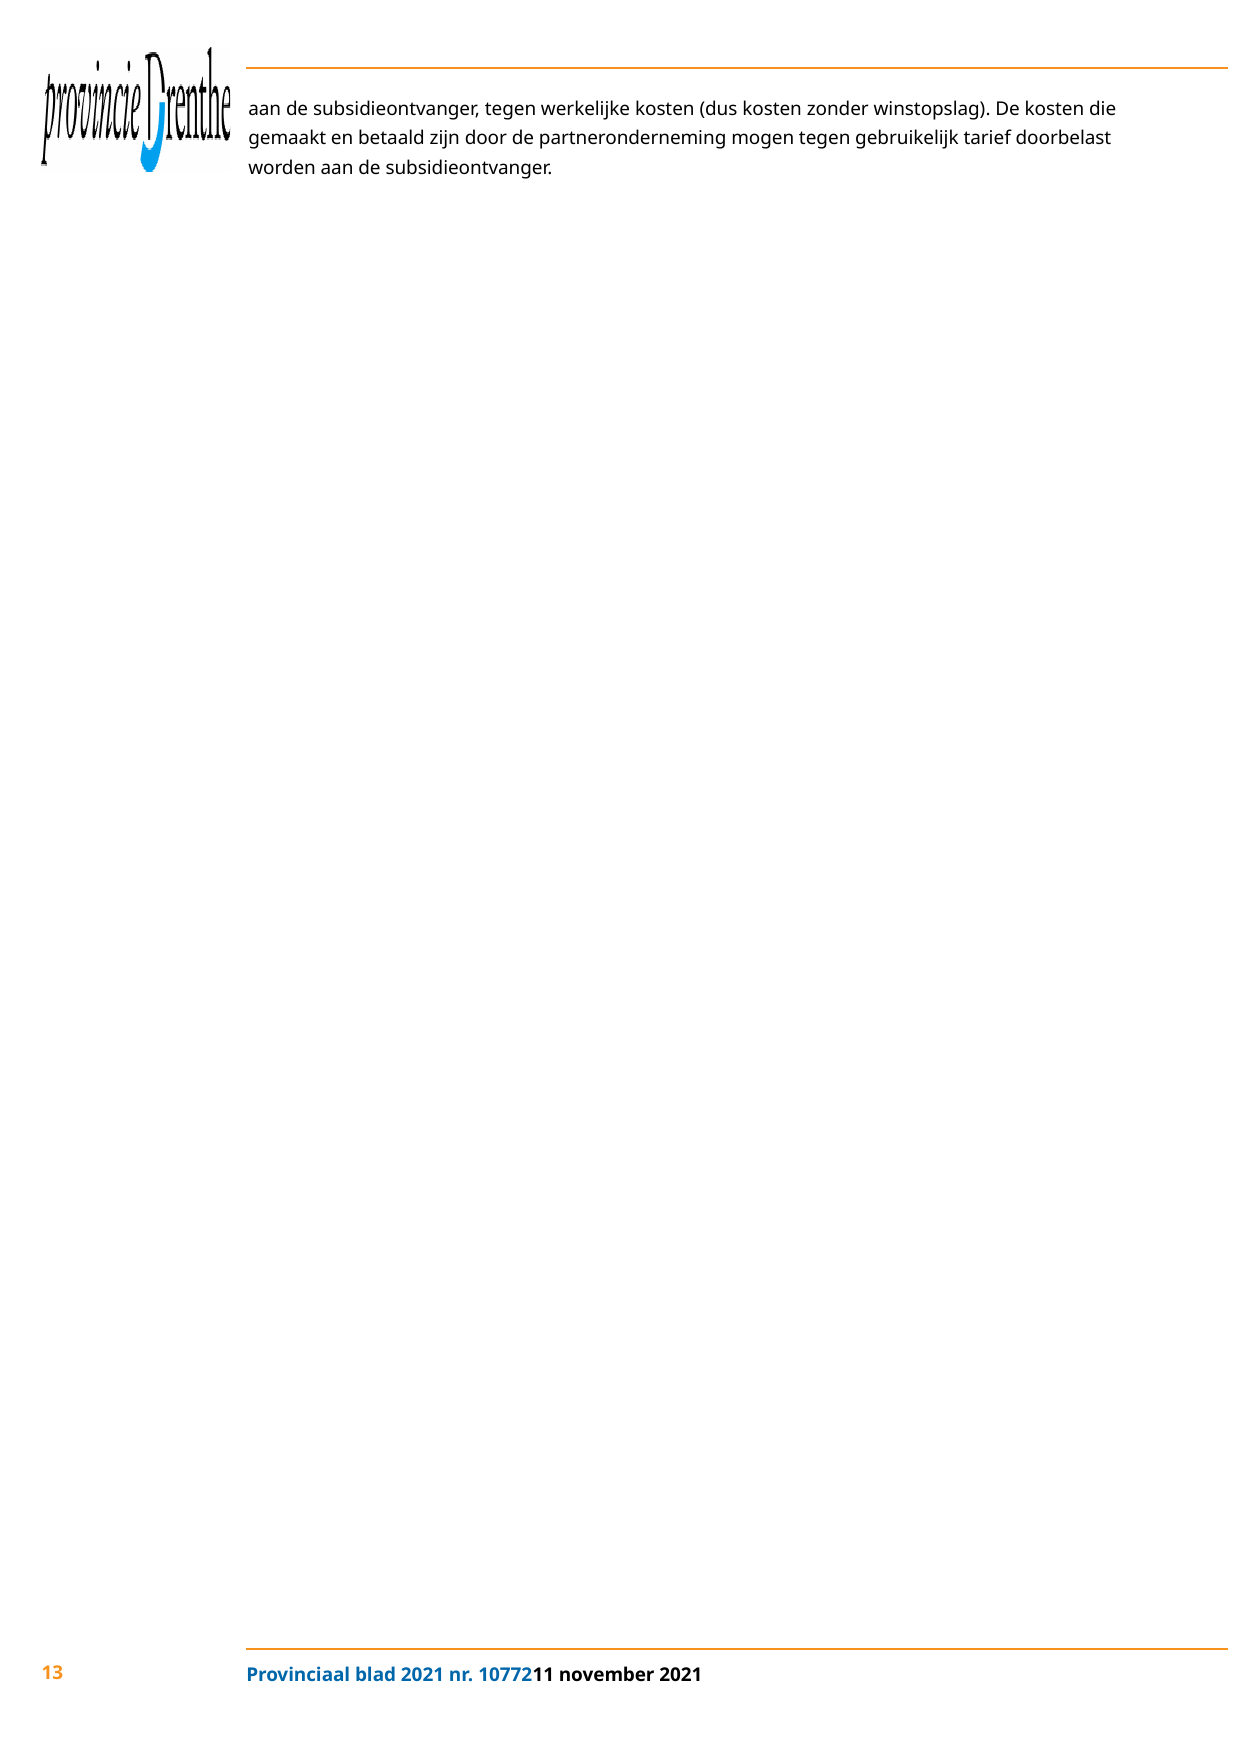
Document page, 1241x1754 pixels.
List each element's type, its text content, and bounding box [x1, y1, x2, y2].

text aan de subsidieontvanger, tegen werkelijke kosten (dus kosten zonder winstopslag). De kosten die gemaakt en betaald zijn door de partneronderneming mogen tegen gebruikelijk tarief doorbelast worden aan de subsidieontvanger. [248, 95, 1152, 180]
picture [41, 47, 231, 172]
